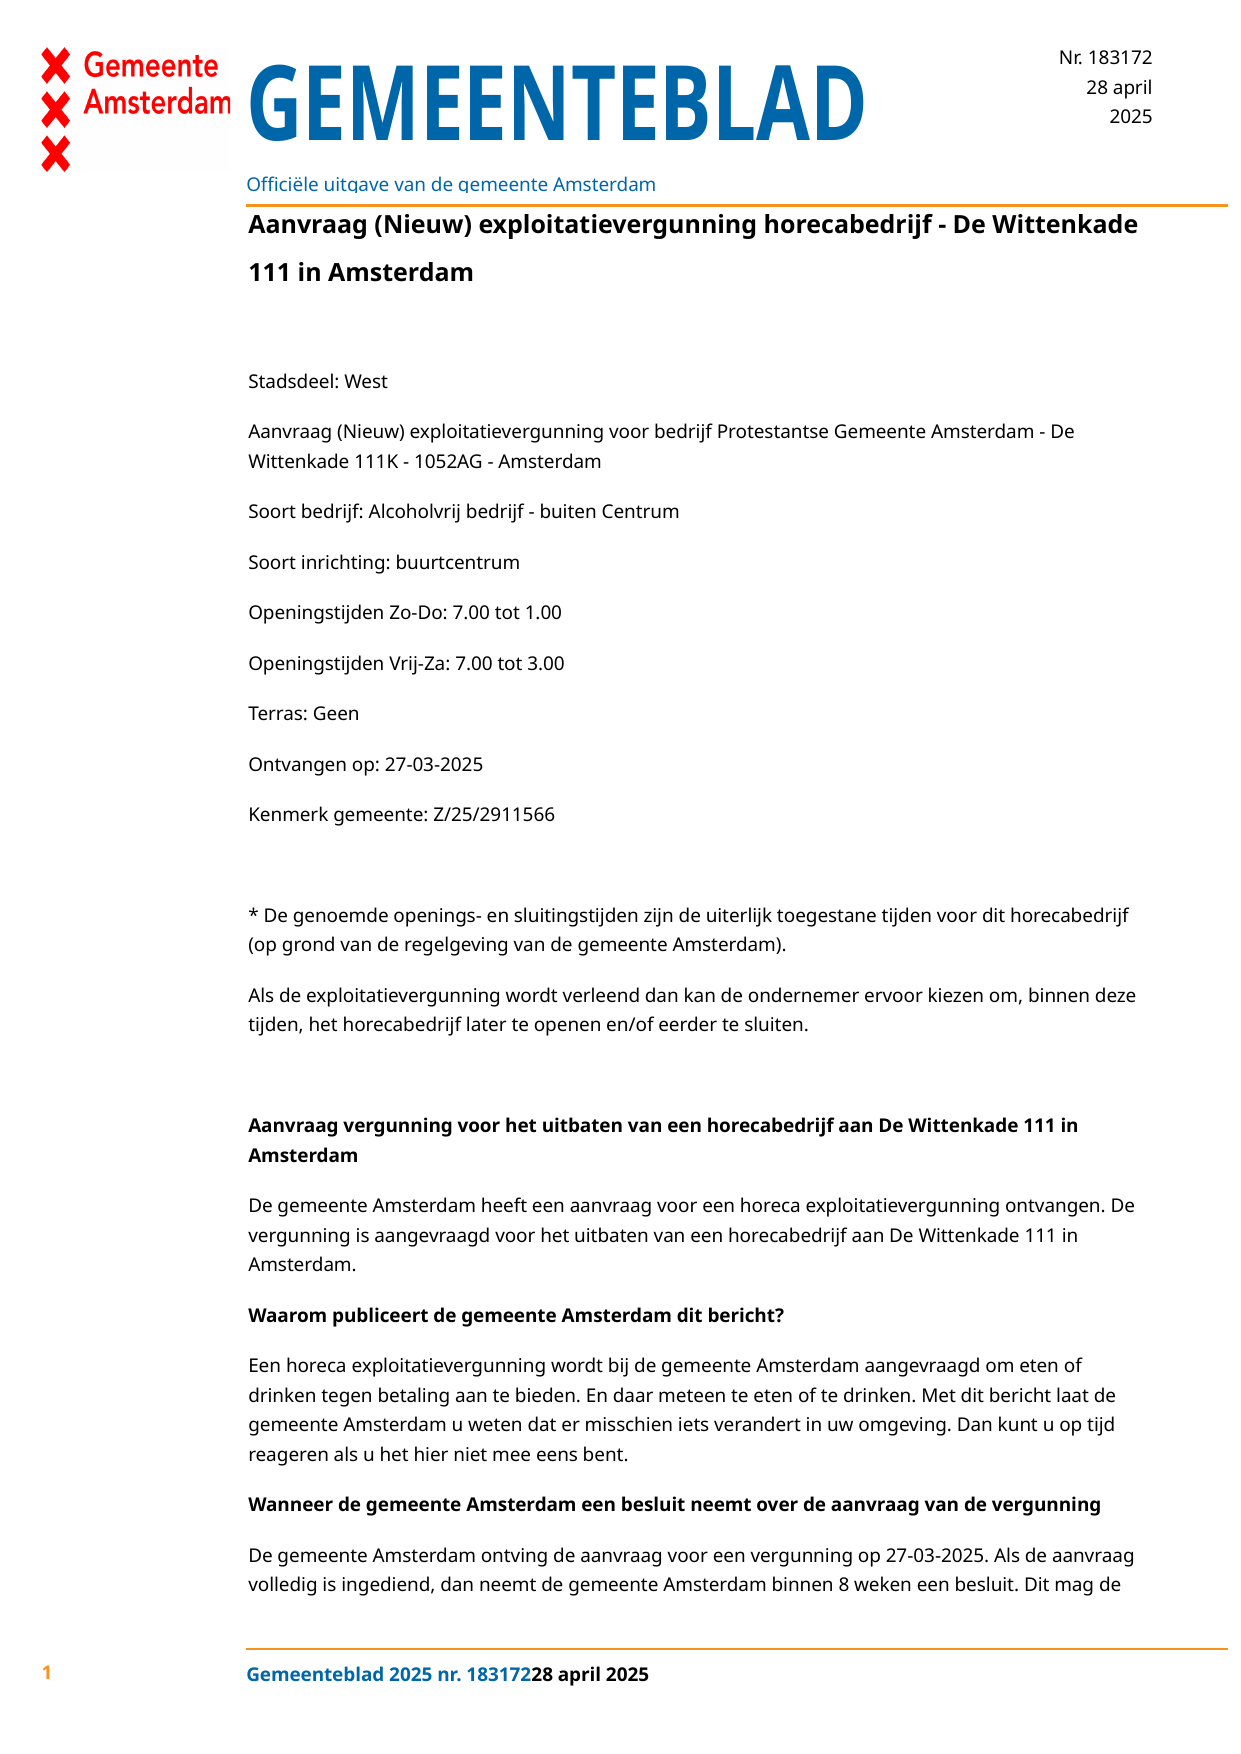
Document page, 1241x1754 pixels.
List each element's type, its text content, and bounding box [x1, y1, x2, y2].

text Soort inrichting: buurtcentrum [248, 549, 1152, 575]
text De gemeente Amsterdam heeft een aanvraag voor een horeca exploitatievergunning ontvangen. De vergunning is aangevraagd voor het uitbaten van een horecabedrijf aan De Wittenkade 111 in Amsterdam. [248, 1192, 1152, 1277]
text Ontvangen op: 27-03-2025 [248, 751, 1152, 777]
text Terras: Geen [248, 700, 1152, 726]
text Kenmerk gemeente: Z/25/2911566 [248, 801, 1152, 827]
text Soort bedrijf: Alcoholvrij bedrijf - buiten Centrum [248, 499, 1152, 524]
text Openingstijden Zo-Do: 7.00 tot 1.00 [248, 599, 1152, 625]
text Aanvraag (Nieuw) exploitatievergunning voor bedrijf Protestantse Gemeente Amsterdam - De Wittenkade 111K - 1052AG - Amsterdam [248, 419, 1152, 474]
picture [41, 47, 231, 172]
text Waarom publiceert de gemeente Amsterdam dit bericht? [248, 1302, 1152, 1328]
text Stadsdeel: West [248, 368, 1152, 394]
text Wanneer de gemeente Amsterdam een besluit neemt over de aanvraag van de vergunning [248, 1492, 1152, 1517]
text Aanvraag (Nieuw) exploitatievergunning horecabedrijf - De Wittenkade 111 in Amsterdam [248, 207, 1152, 288]
text De gemeente Amsterdam ontving de aanvraag voor een vergunning op 27-03-2025. Als de aanvraag volledig is ingediend, dan neemt de gemeente Amsterdam binnen 8 weken een besluit. Dit mag de [248, 1542, 1152, 1597]
text Een horeca exploitatievergunning wordt bij de gemeente Amsterdam aangevraagd om eten of drinken tegen betaling aan te bieden. En daar meteen te eten of te drinken. Met dit bericht laat de gemeente Amsterdam u weten dat er misschien iets verandert in uw omgeving. Dan kunt u op tijd reageren als u het hier niet mee eens bent. [248, 1352, 1152, 1467]
text Als de exploitatievergunning wordt verleend dan kan de ondernemer ervoor kiezen om, binnen deze tijden, het horecabedrijf later te openen en/of eerder te sluiten. [248, 982, 1152, 1037]
text * De genoemde openings- en sluitingstijden zijn de uiterlijk toegestane tijden voor dit horecabedrijf (op grond van de regelgeving van de gemeente Amsterdam). [248, 902, 1152, 957]
text Openingstijden Vrij-Za: 7.00 tot 3.00 [248, 650, 1152, 676]
text Aanvraag vergunning voor het uitbaten van een horecabedrijf aan De Wittenkade 111 in Amsterdam [248, 1112, 1152, 1168]
